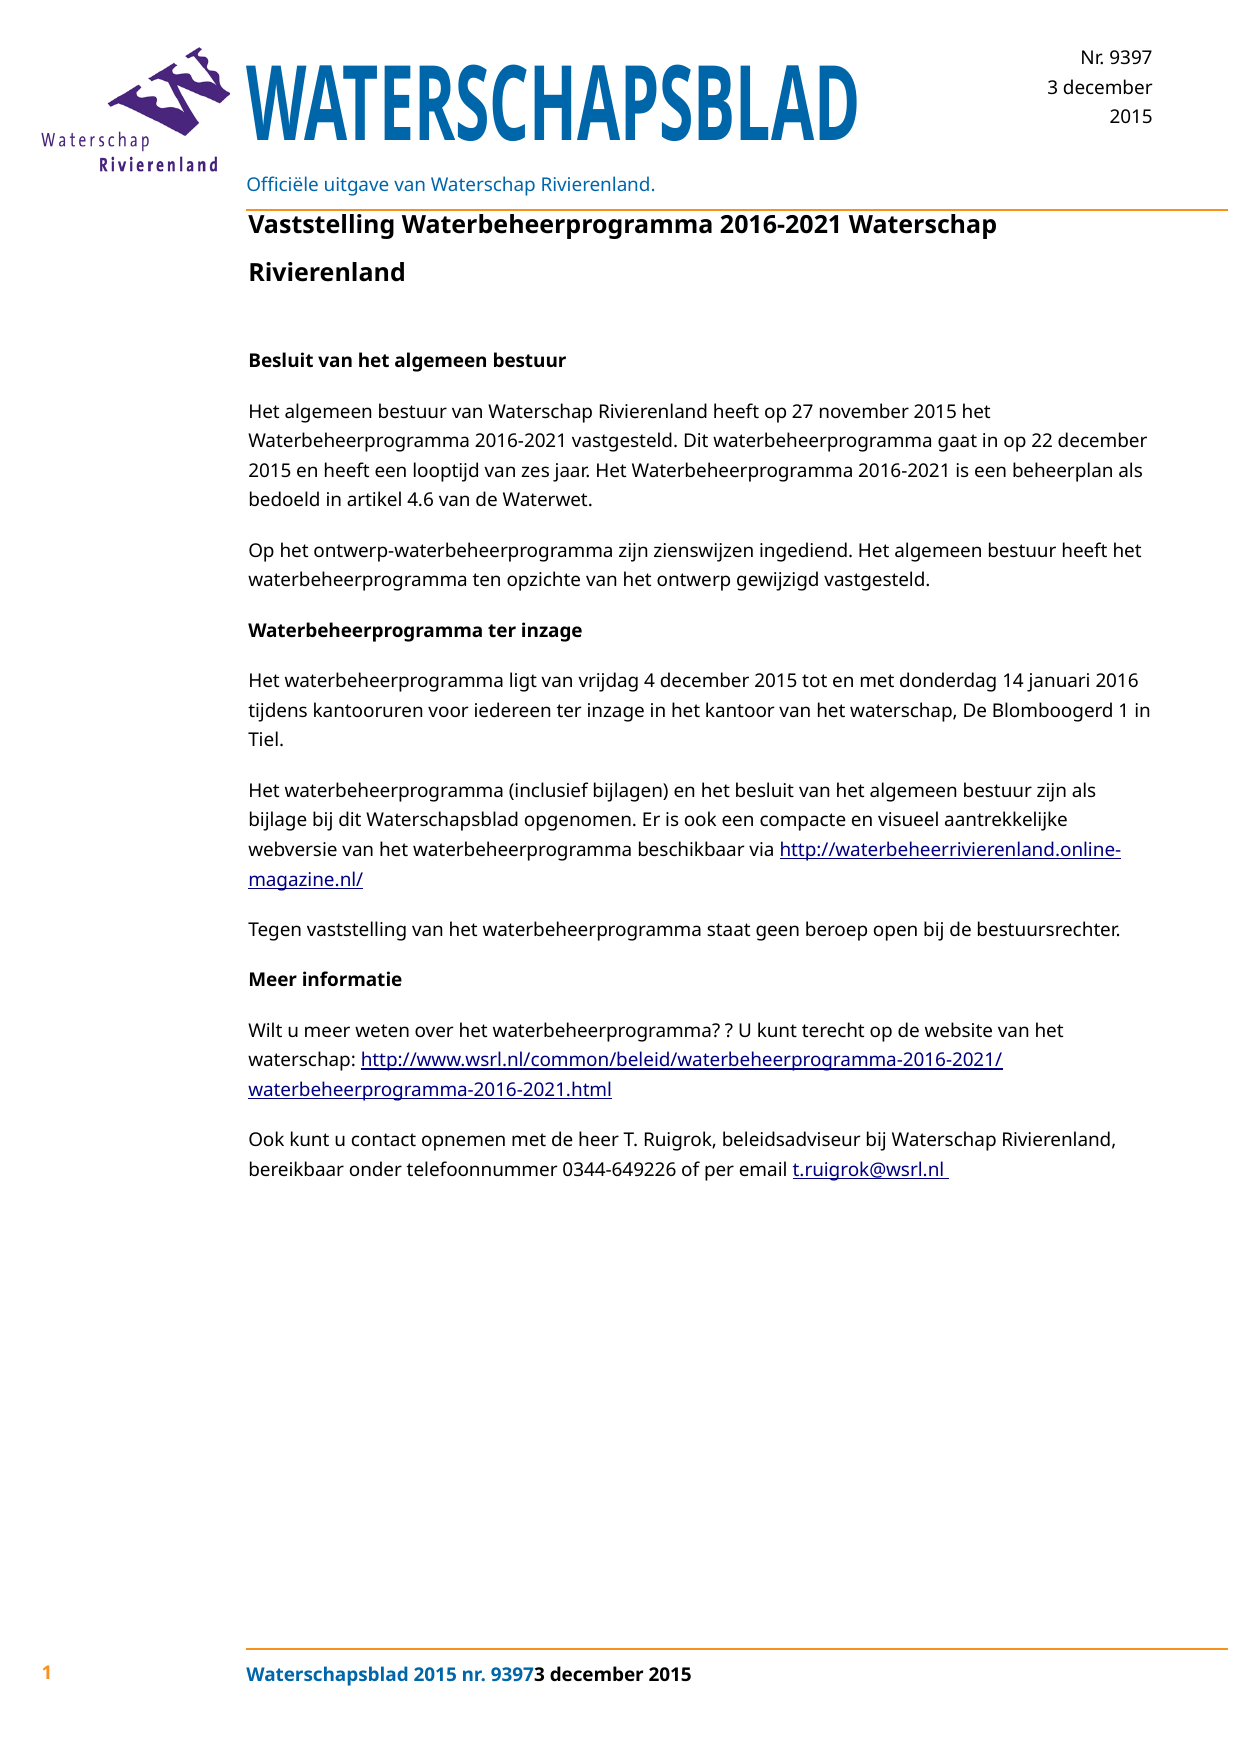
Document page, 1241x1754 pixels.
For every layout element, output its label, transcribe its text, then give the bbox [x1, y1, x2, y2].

text Wilt u meer weten over het waterbeheerprogramma? ? U kunt terecht op de website van het waterschap: http://www.wsrl.nl/common/beleid/waterbeheerprogramma-2016-2021/waterbeheerprogramma-2016-2021.html [248, 1017, 1152, 1102]
text Het waterbeheerprogramma (inclusief bijlagen) en het besluit van het algemeen bestuur zijn als bijlage bij dit Waterschapsblad opgenomen. Er is ook een compacte en visueel aantrekkelijke webversie van het waterbeheerprogramma beschikbaar via http://waterbeheerrivierenland.online-magazine.nl/ [248, 777, 1152, 892]
text Besluit van het algemeen bestuur [248, 347, 1152, 373]
text Waterbeheerprogramma ter inzage [248, 617, 1152, 643]
text Tegen vaststelling van het waterbeheerprogramma staat geen beroep open bij de bestuursrechter. [248, 916, 1152, 942]
text Het waterbeheerprogramma ligt van vrijdag 4 december 2015 tot en met donderdag 14 januari 2016 tijdens kantooruren voor iedereen ter inzage in het kantoor van het waterschap, De Blomboogerd 1 in Tiel. [248, 667, 1152, 752]
picture [41, 47, 231, 172]
text Meer informatie [248, 967, 1152, 992]
text Ook kunt u contact opnemen met de heer T. Ruigrok, beleidsadviseur bij Waterschap Rivierenland, bereikbaar onder telefoonnummer 0344-649226 of per email t.ruigrok@wsrl.nl [248, 1127, 1152, 1182]
text Vaststelling Waterbeheerprogramma 2016-2021 Waterschap Rivierenland [248, 211, 1152, 288]
text Het algemeen bestuur van Waterschap Rivierenland heeft op 27 november 2015 het Waterbeheerprogramma 2016-2021 vastgesteld. Dit waterbeheerprogramma gaat in op 22 december 2015 en heeft een looptijd van zes jaar. Het Waterbeheerprogramma 2016-2021 is een beheerplan als bedoeld in artikel 4.6 van de Waterwet. [248, 398, 1152, 512]
text Op het ontwerp-waterbeheerprogramma zijn zienswijzen ingediend. Het algemeen bestuur heeft het waterbeheerprogramma ten opzichte van het ontwerp gewijzigd vastgesteld. [248, 537, 1152, 592]
